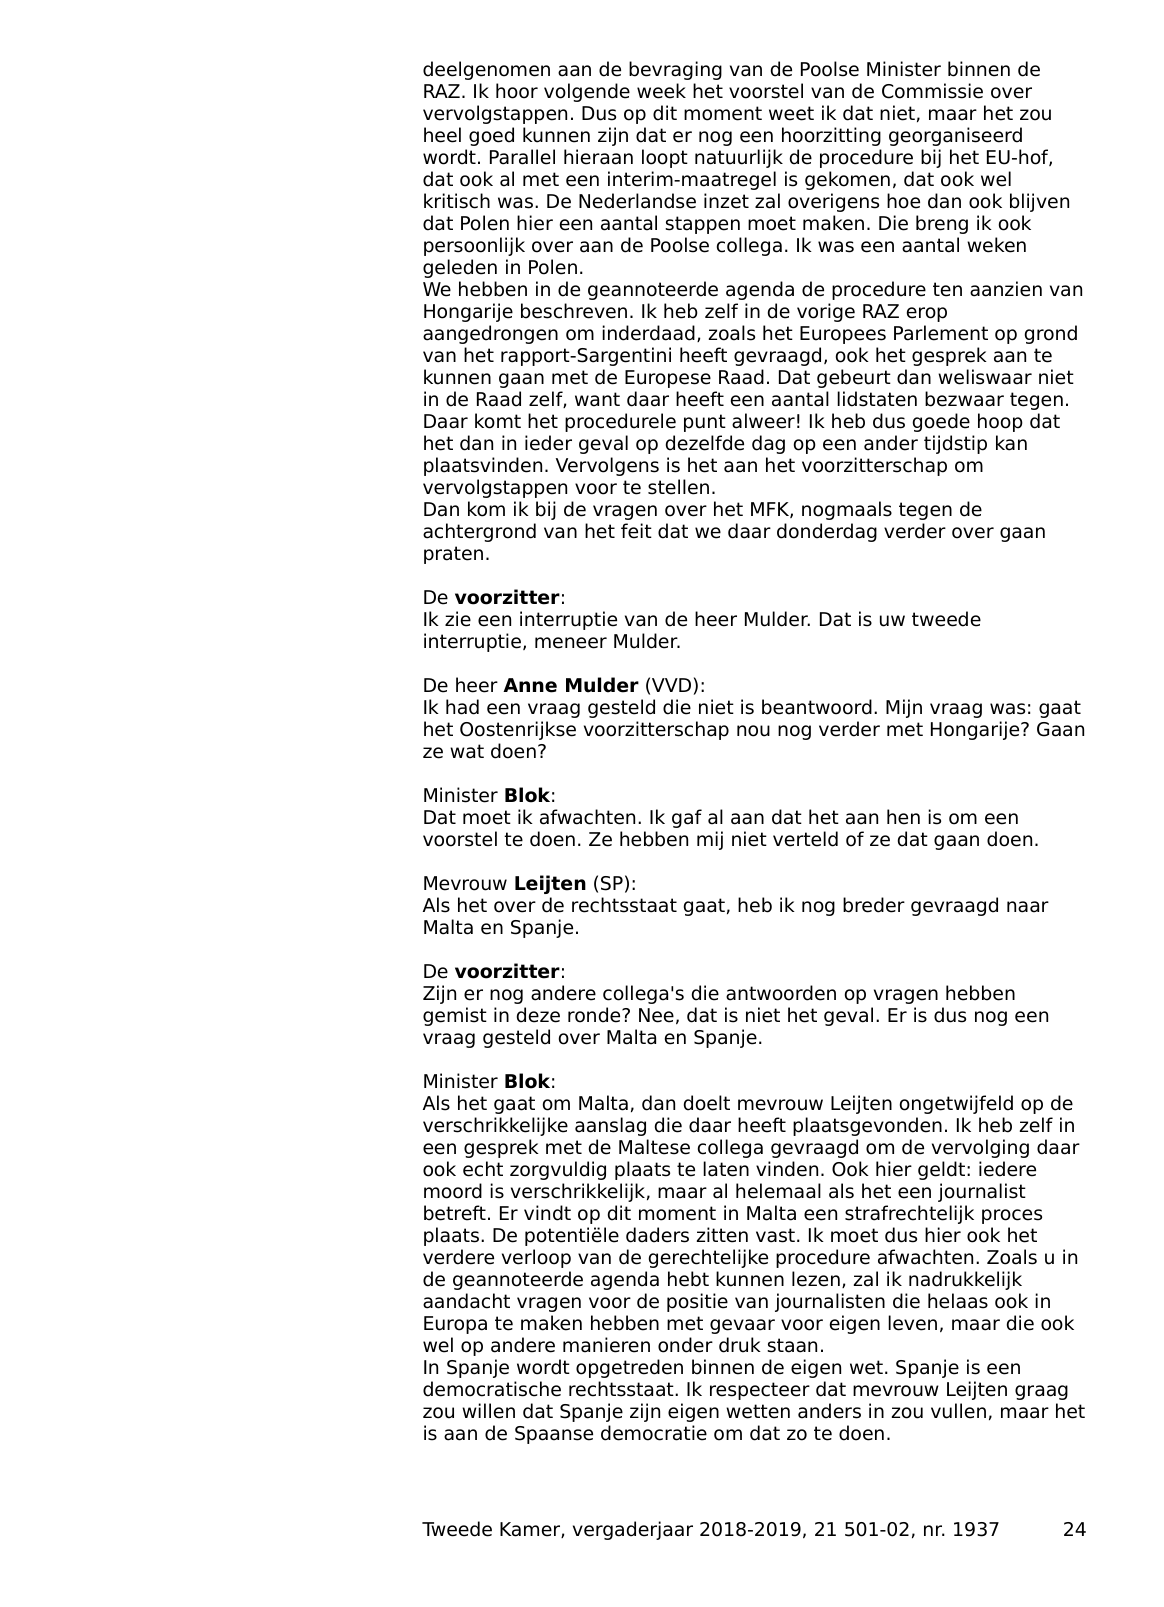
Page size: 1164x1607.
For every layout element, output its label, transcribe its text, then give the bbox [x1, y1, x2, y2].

text Als het over de rechtsstaat gaat, heb ik nog breder gevraagd naar Malta en Spanje. [422, 895, 1087, 939]
text Minister Blok: [422, 785, 1087, 807]
text Als het gaat om Malta, dan doelt mevrouw Leijten ongetwijfeld op de verschrikkelijke aanslag die daar heeft plaatsgevonden. Ik heb zelf in een gesprek met de Maltese collega gevraagd om de vervolging daar ook echt zorgvuldig plaats te laten vinden. Ook hier geldt: iedere moord is verschrikkelijk, maar al helemaal als het een journalist betreft. Er vindt op dit moment in Malta een strafrechtelijk proces plaats. De potentiële daders zitten vast. Ik moet dus hier ook het verdere verloop van de gerechtelijke procedure afwachten. Zoals u in de geannoteerde agenda hebt kunnen lezen, zal ik nadrukkelijk aandacht vragen voor de positie van journalisten die helaas ook in Europa te maken hebben met gevaar voor eigen leven, maar die ook wel op andere manieren onder druk staan. [422, 1093, 1087, 1357]
text Mevrouw Leijten (SP): [422, 873, 1087, 895]
text Dan kom ik bij de vragen over het MFK, nogmaals tegen de achtergrond van het feit dat we daar donderdag verder over gaan praten. [422, 499, 1087, 564]
text De heer Anne Mulder (VVD): [422, 675, 1087, 697]
text In Spanje wordt opgetreden binnen de eigen wet. Spanje is een democratische rechtsstaat. Ik respecteer dat mevrouw Leijten graag zou willen dat Spanje zijn eigen wetten anders in zou vullen, maar het is aan de Spaanse democratie om dat zo te doen. [422, 1357, 1087, 1445]
text Minister Blok: [422, 1071, 1087, 1093]
text We hebben in de geannoteerde agenda de procedure ten aanzien van Hongarije beschreven. Ik heb zelf in de vorige RAZ erop aangedrongen om inderdaad, zoals het Europees Parlement op grond van het rapport-Sargentini heeft gevraagd, ook het gesprek aan te kunnen gaan met de Europese Raad. Dat gebeurt dan weliswaar niet in de Raad zelf, want daar heeft een aantal lidstaten bezwaar tegen. Daar komt het procedurele punt alweer! Ik heb dus goede hoop dat het dan in ieder geval op dezelfde dag op een ander tijdstip kan plaatsvinden. Vervolgens is het aan het voorzitterschap om vervolgstappen voor te stellen. [422, 279, 1087, 499]
text deelgenomen aan de bevraging van de Poolse Minister binnen de RAZ. Ik hoor volgende week het voorstel van de Commissie over vervolgstappen. Dus op dit moment weet ik dat niet, maar het zou heel goed kunnen zijn dat er nog een hoorzitting georganiseerd wordt. Parallel hieraan loopt natuurlijk de procedure bij het EU-hof, dat ook al met een interim-maatregel is gekomen, dat ook wel kritisch was. De Nederlandse inzet zal overigens hoe dan ook blijven dat Polen hier een aantal stappen moet maken. Die breng ik ook persoonlijk over aan de Poolse collega. Ik was een aantal weken geleden in Polen. [422, 59, 1087, 279]
text De voorzitter: [422, 961, 1087, 983]
text Dat moet ik afwachten. Ik gaf al aan dat het aan hen is om een voorstel te doen. Ze hebben mij niet verteld of ze dat gaan doen. [422, 807, 1087, 851]
text Ik zie een interruptie van de heer Mulder. Dat is uw tweede interruptie, meneer Mulder. [422, 609, 1087, 653]
text Ik had een vraag gesteld die niet is beantwoord. Mijn vraag was: gaat het Oostenrijkse voorzitterschap nou nog verder met Hongarije? Gaan ze wat doen? [422, 697, 1087, 763]
text De voorzitter: [422, 587, 1087, 609]
text Zijn er nog andere collega's die antwoorden op vragen hebben gemist in deze ronde? Nee, dat is niet het geval. Er is dus nog een vraag gesteld over Malta en Spanje. [422, 983, 1087, 1049]
